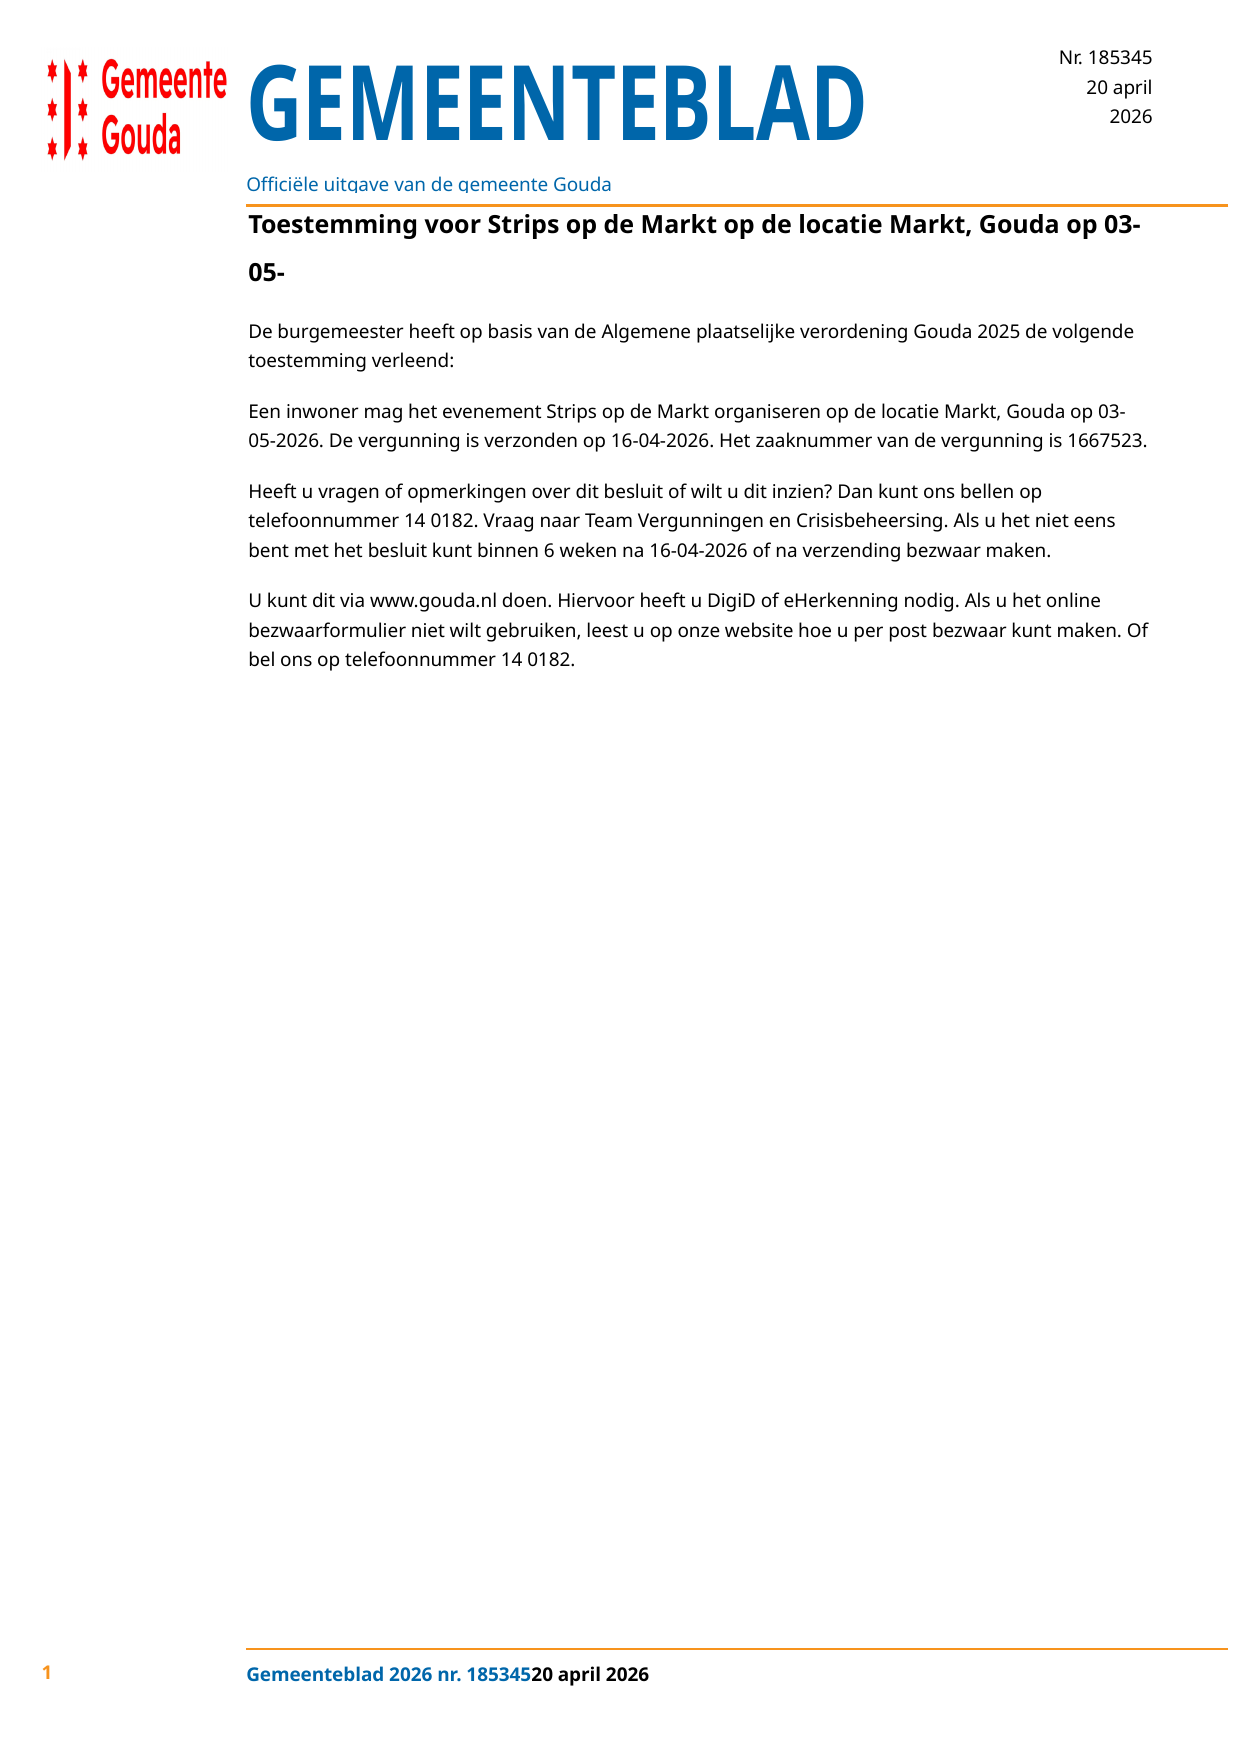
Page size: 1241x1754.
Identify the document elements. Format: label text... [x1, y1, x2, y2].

text U kunt dit via www.gouda.nl doen. Hiervoor heeft u DigiD of eHerkenning nodig. Als u het online bezwaarformulier niet wilt gebruiken, leest u op onze website hoe u per post bezwaar kunt maken. Of bel ons op telefoonnummer 14 0182. [248, 587, 1152, 672]
text Een inwoner mag het evenement Strips op de Markt organiseren op de locatie Markt, Gouda op 03-05-2026. De vergunning is verzonden op 16-04-2026. Het zaaknummer van de vergunning is 1667523. [248, 398, 1152, 453]
picture [41, 47, 231, 172]
text De burgemeester heeft op basis van de Algemene plaatselijke verordening Gouda 2025 de volgende toestemming verleend: [248, 318, 1152, 373]
text Toestemming voor Strips op de Markt op de locatie Markt, Gouda op 03-05- [248, 207, 1152, 288]
text Heeft u vragen of opmerkingen over dit besluit of wilt u dit inzien? Dan kunt ons bellen op telefoonnummer 14 0182. Vraag naar Team Vergunningen en Crisisbeheersing. Als u het niet eens bent met het besluit kunt binnen 6 weken na 16-04-2026 of na verzending bezwaar maken. [248, 478, 1152, 563]
